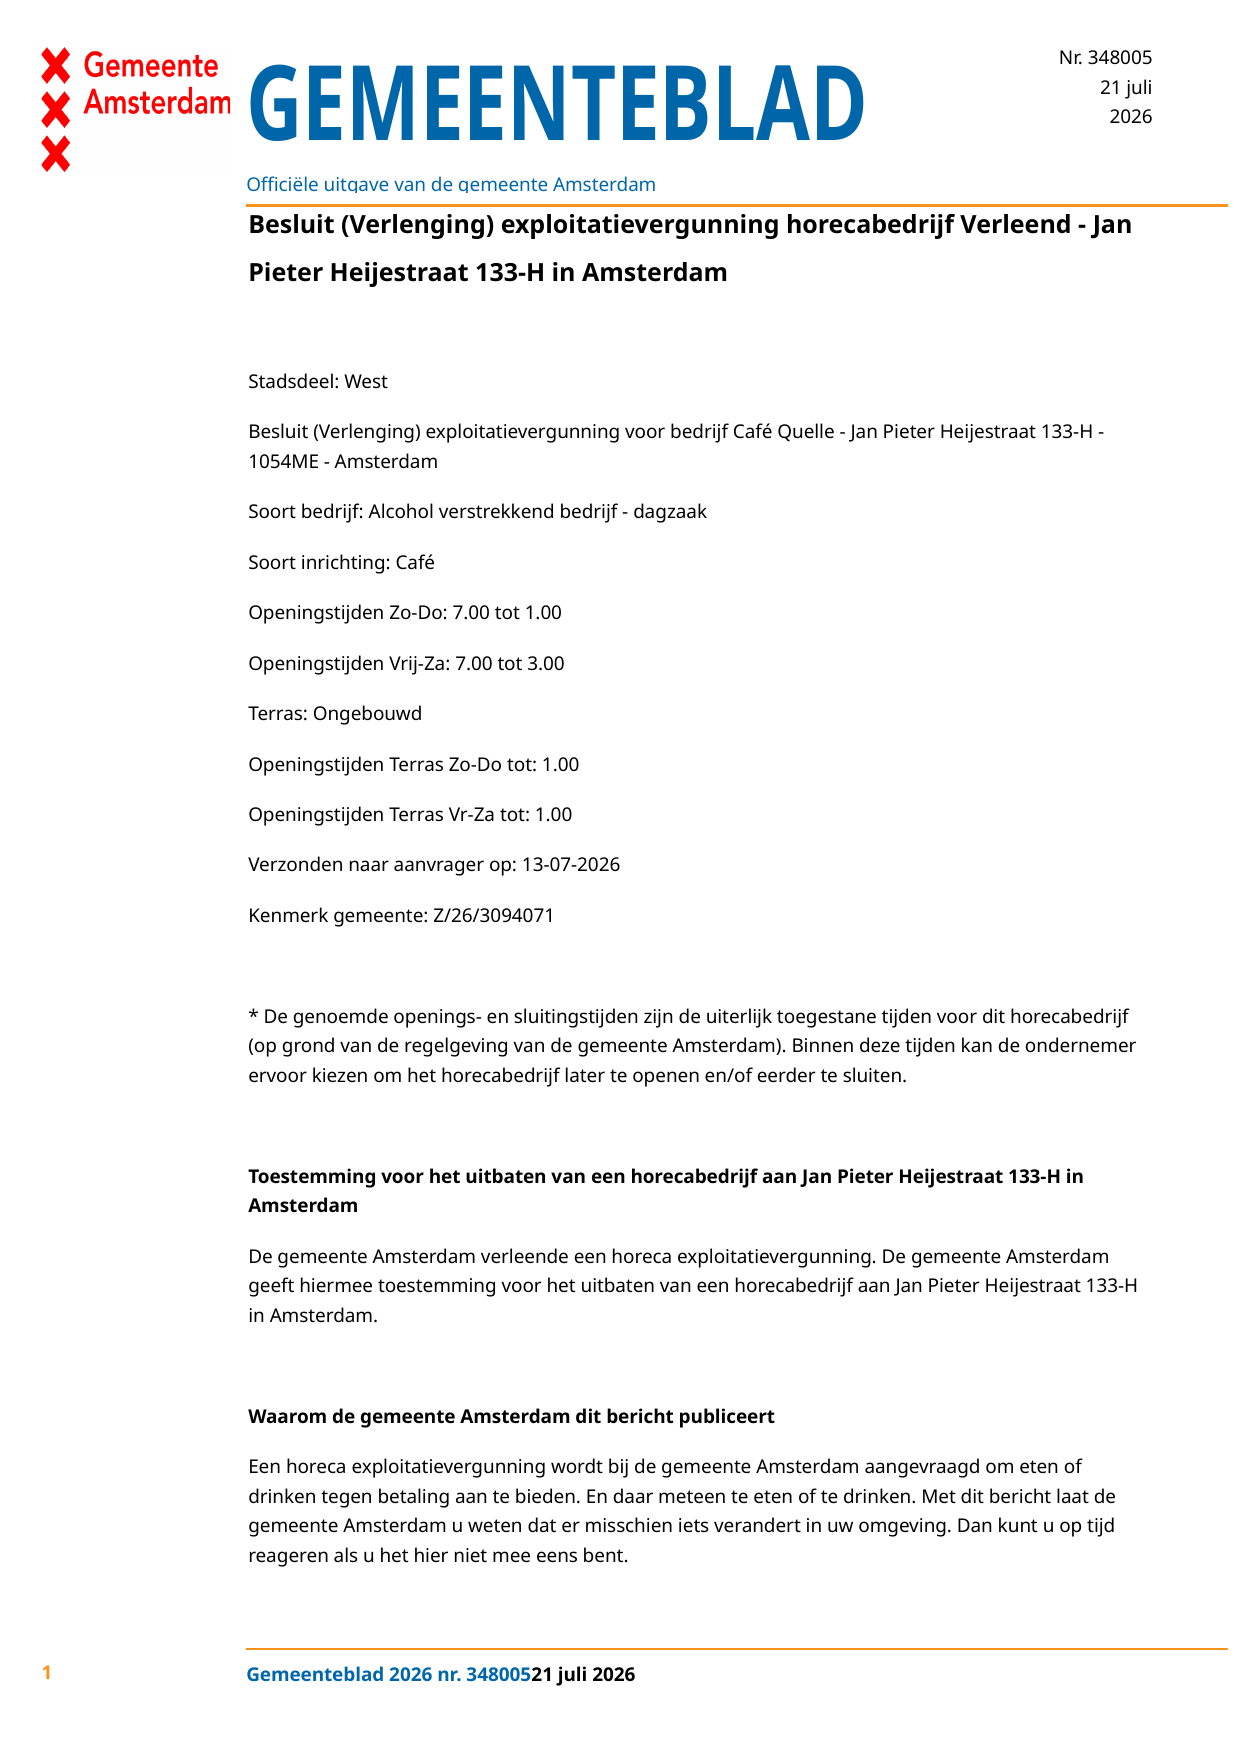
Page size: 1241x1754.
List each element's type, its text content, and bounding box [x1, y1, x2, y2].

text De gemeente Amsterdam verleende een horeca exploitatievergunning. De gemeente Amsterdam geeft hiermee toestemming voor het uitbaten van een horecabedrijf aan Jan Pieter Heijestraat 133-H in Amsterdam. [248, 1243, 1152, 1328]
text Besluit (Verlenging) exploitatievergunning voor bedrijf Café Quelle - Jan Pieter Heijestraat 133-H - 1054ME - Amsterdam [248, 419, 1152, 474]
picture [41, 47, 231, 172]
text Openingstijden Zo-Do: 7.00 tot 1.00 [248, 599, 1152, 625]
text Besluit (Verlenging) exploitatievergunning horecabedrijf Verleend - Jan Pieter Heijestraat 133-H in Amsterdam [248, 207, 1152, 288]
text Verzonden naar aanvrager op: 13-07-2026 [248, 852, 1152, 877]
text Soort inrichting: Café [248, 549, 1152, 575]
text Openingstijden Vrij-Za: 7.00 tot 3.00 [248, 650, 1152, 676]
text * De genoemde openings- en sluitingstijden zijn de uiterlijk toegestane tijden voor dit horecabedrijf (op grond van de regelgeving van de gemeente Amsterdam). Binnen deze tijden kan de ondernemer ervoor kiezen om het horecabedrijf later te openen en/of eerder te sluiten. [248, 1003, 1152, 1088]
text Openingstijden Terras Zo-Do tot: 1.00 [248, 751, 1152, 777]
text Toestemming voor het uitbaten van een horecabedrijf aan Jan Pieter Heijestraat 133-H in Amsterdam [248, 1163, 1152, 1218]
text Terras: Ongebouwd [248, 700, 1152, 726]
text Openingstijden Terras Vr-Za tot: 1.00 [248, 801, 1152, 827]
text Waarom de gemeente Amsterdam dit bericht publiceert [248, 1403, 1152, 1429]
text Stadsdeel: West [248, 368, 1152, 394]
text Soort bedrijf: Alcohol verstrekkend bedrijf - dagzaak [248, 499, 1152, 524]
text Een horeca exploitatievergunning wordt bij de gemeente Amsterdam aangevraagd om eten of drinken tegen betaling aan te bieden. En daar meteen te eten of te drinken. Met dit bericht laat de gemeente Amsterdam u weten dat er misschien iets verandert in uw omgeving. Dan kunt u op tijd reageren als u het hier niet mee eens bent. [248, 1453, 1152, 1568]
text Kenmerk gemeente: Z/26/3094071 [248, 902, 1152, 928]
